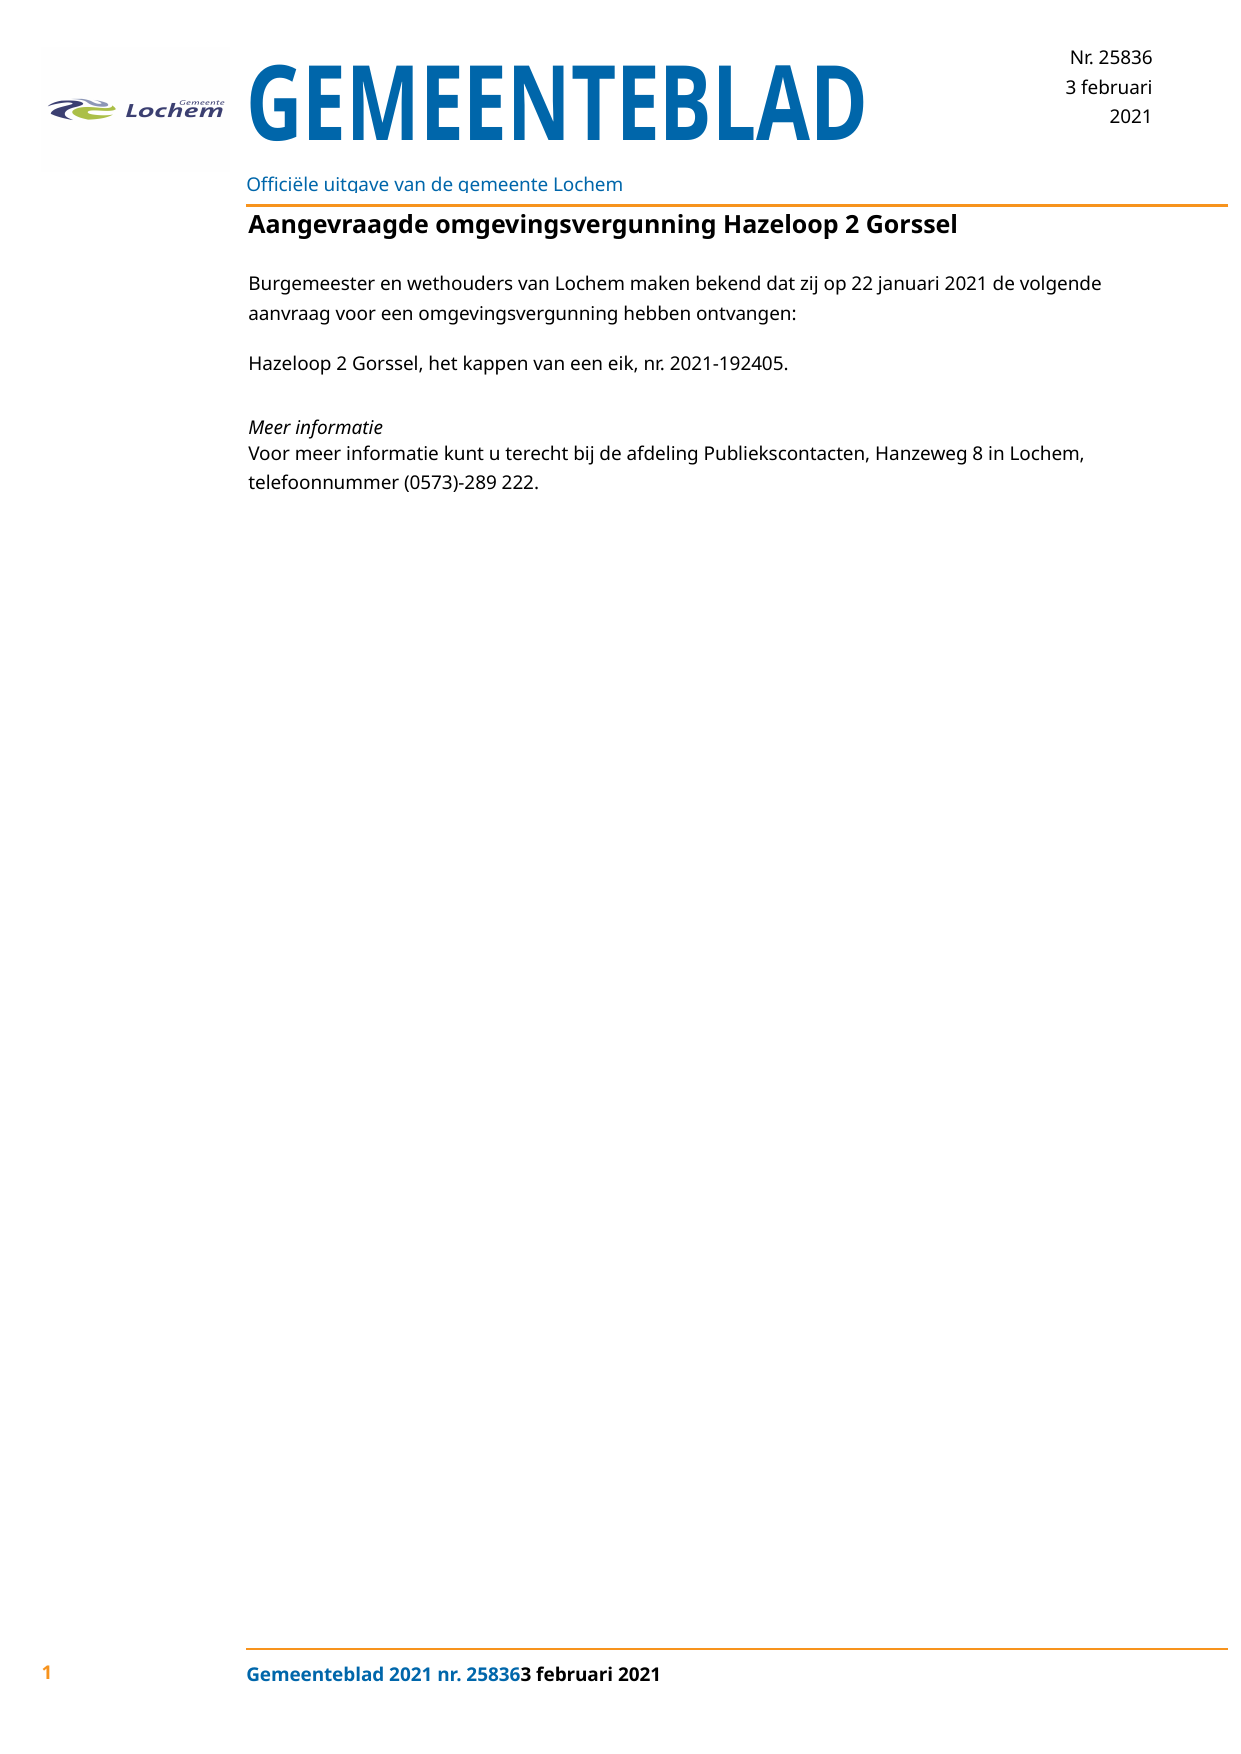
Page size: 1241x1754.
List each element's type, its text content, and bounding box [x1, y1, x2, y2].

text Burgemeester en wethouders van Lochem maken bekend dat zij op 22 januari 2021 de volgende aanvraag voor een omgevingsvergunning hebben ontvangen: [248, 270, 1152, 326]
text Aangevraagde omgevingsvergunning Hazeloop 2 Gorssel [248, 207, 1152, 241]
text Voor meer informatie kunt u terecht bij de afdeling Publiekscontacten, Hanzeweg 8 in Lochem, telefoonnummer (0573)-289 222. [248, 440, 1152, 495]
text Meer informatie [248, 414, 1152, 440]
text Hazeloop 2 Gorssel, het kappen van een eik, nr. 2021-192405. [248, 350, 1152, 376]
picture [41, 47, 231, 172]
